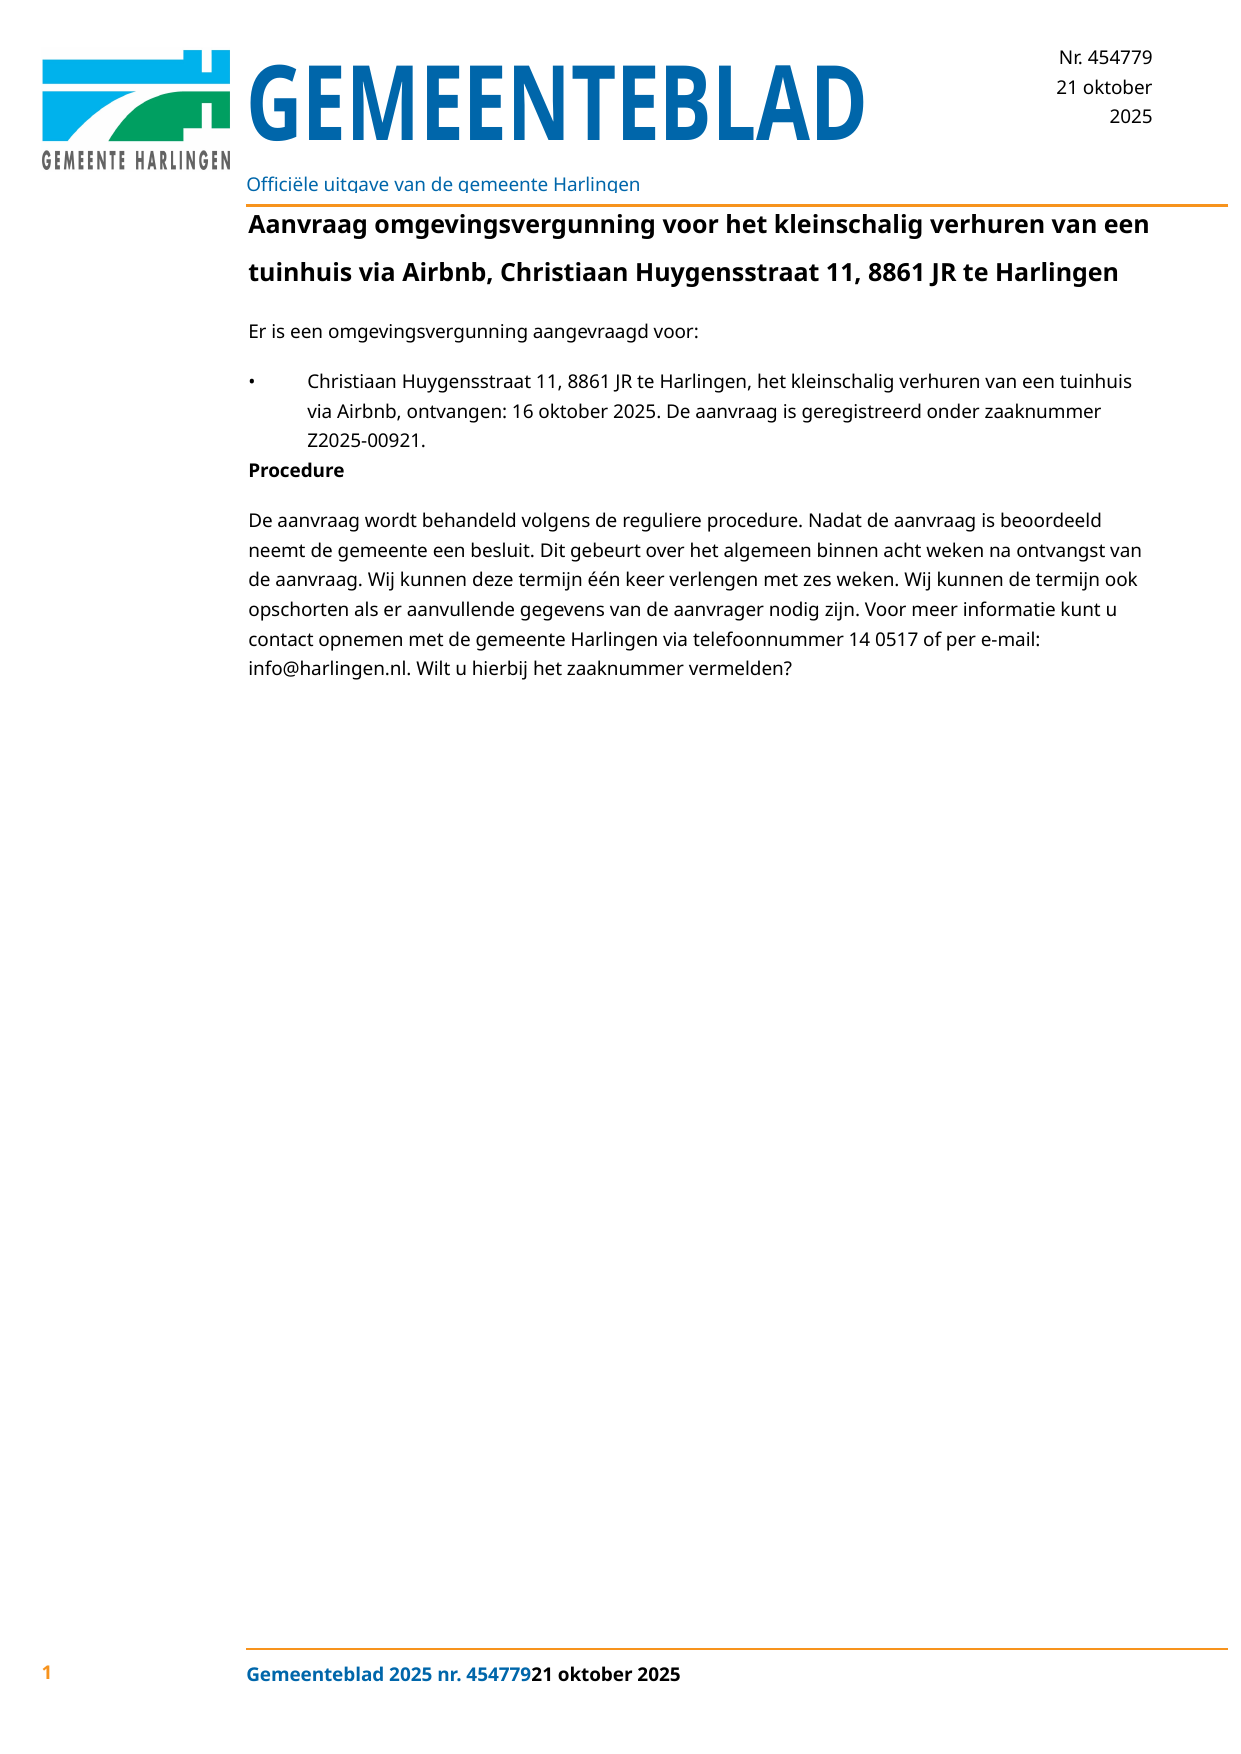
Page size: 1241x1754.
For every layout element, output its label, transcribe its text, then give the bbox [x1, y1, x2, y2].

picture [41, 47, 231, 172]
text Procedure [248, 457, 1152, 483]
text Er is een omgevingsvergunning aangevraagd voor: [248, 318, 1152, 344]
list Christiaan Huygensstraat 11, 8861 JR te Harlingen, het kleinschalig verhuren van een tuinhuis via Airbnb, ontvangen: 16 oktober 2025. De aanvraag is geregistreerd onder zaaknummer Z2025-00921. [248, 368, 1152, 453]
text Aanvraag omgevingsvergunning voor het kleinschalig verhuren van een tuinhuis via Airbnb, Christiaan Huygensstraat 11, 8861 JR te Harlingen [248, 207, 1152, 288]
text De aanvraag wordt behandeld volgens de reguliere procedure. Nadat de aanvraag is beoordeeld neemt de gemeente een besluit. Dit gebeurt over het algemeen binnen acht weken na ontvangst van de aanvraag. Wij kunnen deze termijn één keer verlengen met zes weken. Wij kunnen de termijn ook opschorten als er aanvullende gegevens van de aanvrager nodig zijn. Voor meer informatie kunt u contact opnemen met de gemeente Harlingen via telefoonnummer 14 0517 of per e-mail: info@harlingen.nl. Wilt u hierbij het zaaknummer vermelden? [248, 507, 1152, 681]
